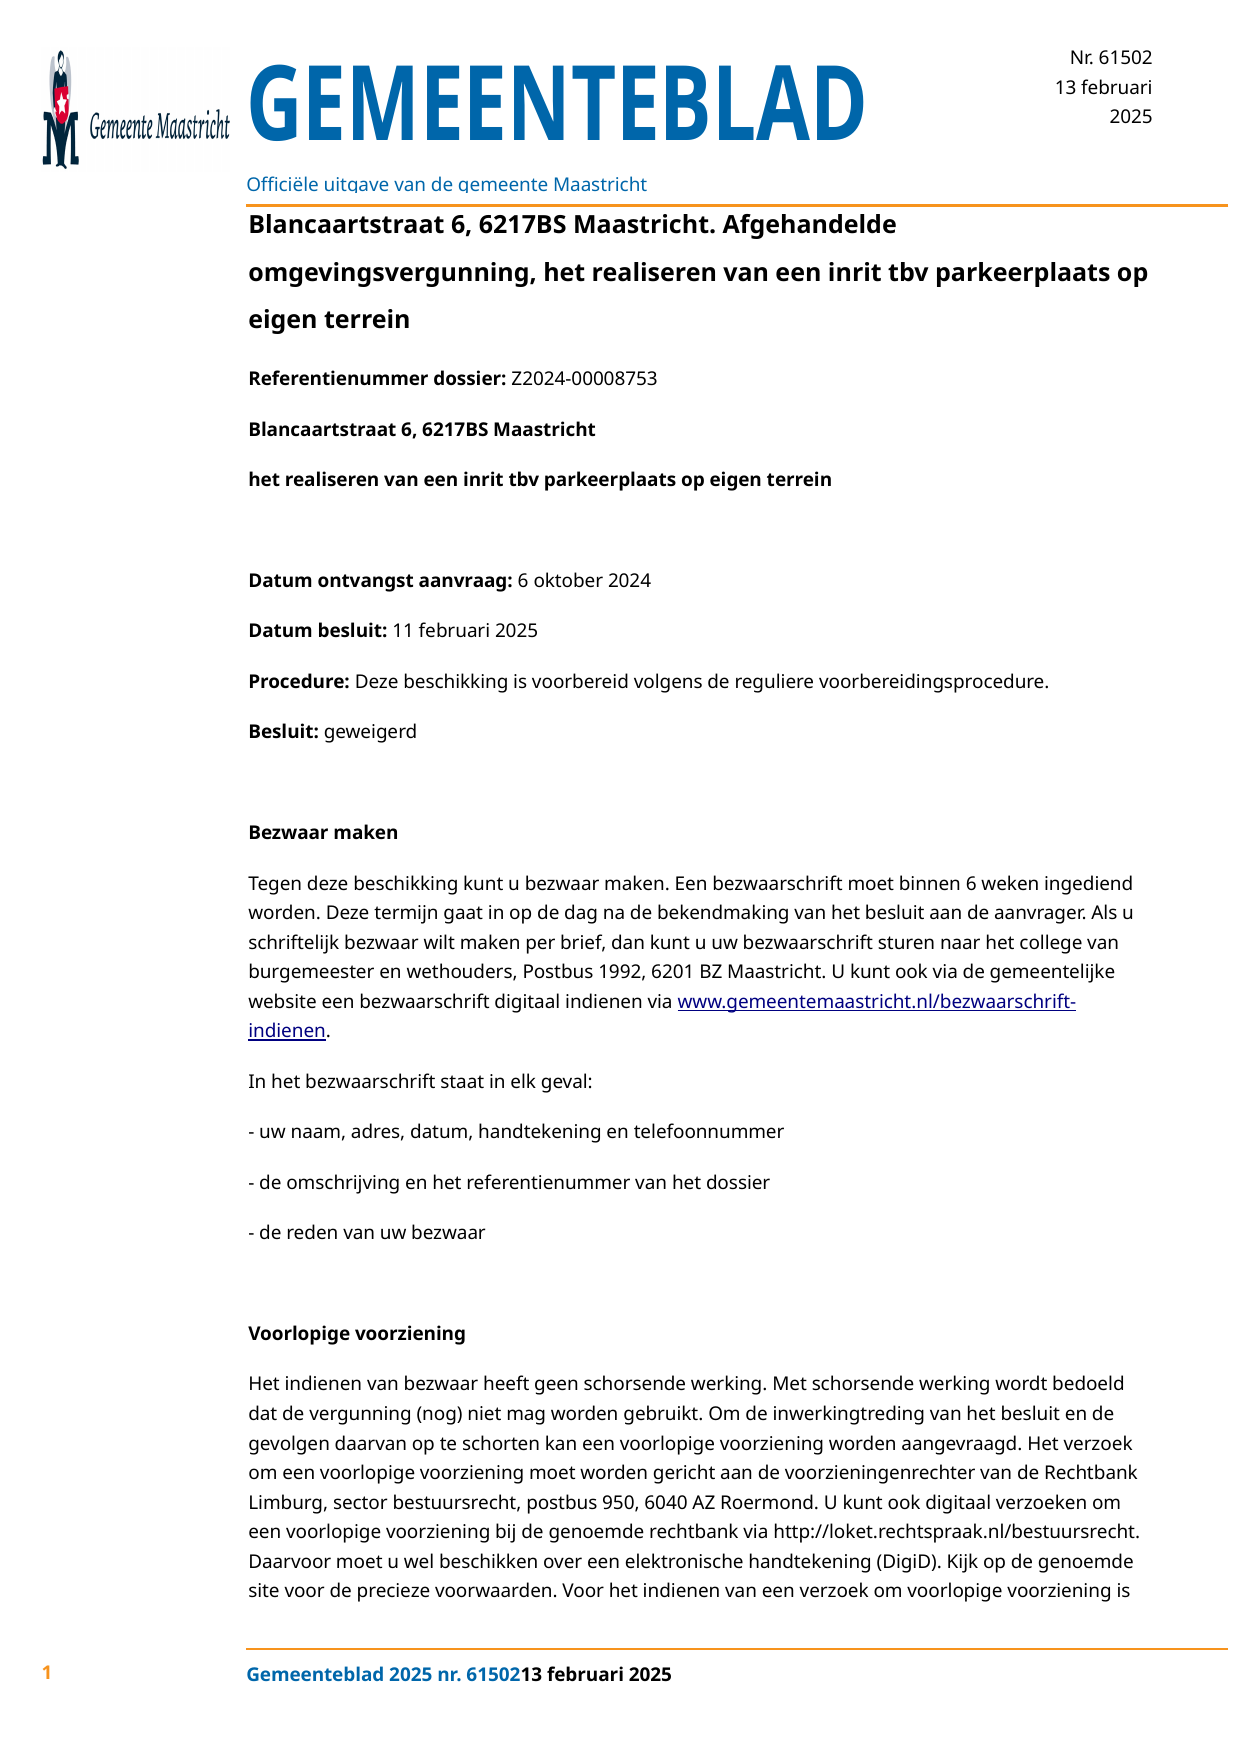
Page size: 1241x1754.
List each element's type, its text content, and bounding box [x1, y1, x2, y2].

text Blancaartstraat 6, 6217BS Maastricht [248, 416, 1152, 442]
text Procedure: Deze beschikking is voorbereid volgens de reguliere voorbereidingsprocedure. [248, 668, 1152, 694]
text - de omschrijving en het referentienummer van het dossier [248, 1169, 1152, 1194]
text Blancaartstraat 6, 6217BS Maastricht. Afgehandelde omgevingsvergunning, het realiseren van een inrit tbv parkeerplaats op eigen terrein [248, 207, 1152, 336]
text Voorlopige voorziening [248, 1320, 1152, 1346]
text Datum ontvangst aanvraag: 6 oktober 2024 [248, 567, 1152, 593]
text Datum besluit: 11 februari 2025 [248, 618, 1152, 643]
text Besluit: geweigerd [248, 718, 1152, 744]
text - uw naam, adres, datum, handtekening en telefoonnummer [248, 1118, 1152, 1144]
text Bezwaar maken [248, 819, 1152, 845]
text - de reden van uw bezwaar [248, 1219, 1152, 1245]
picture [41, 47, 231, 172]
text Tegen deze beschikking kunt u bezwaar maken. Een bezwaarschrift moet binnen 6 weken ingediend worden. Deze termijn gaat in op de dag na de bekendmaking van het besluit aan de aanvrager. Als u schriftelijk bezwaar wilt maken per brief, dan kunt u uw bezwaarschrift sturen naar het college van burgemeester en wethouders, Postbus 1992, 6201 BZ Maastricht. U kunt ook via de gemeentelijke website een bezwaarschrift digitaal indienen via www.gemeentemaastricht.nl/bezwaarschrift-indienen. [248, 870, 1152, 1043]
text In het bezwaarschrift staat in elk geval: [248, 1068, 1152, 1094]
text Het indienen van bezwaar heeft geen schorsende werking. Met schorsende werking wordt bedoeld dat de vergunning (nog) niet mag worden gebruikt. Om de inwerkingtreding van het besluit en de gevolgen daarvan op te schorten kan een voorlopige voorziening worden aangevraagd. Het verzoek om een voorlopige voorziening moet worden gericht aan de voorzieningenrechter van de Rechtbank Limburg, sector bestuursrecht, postbus 950, 6040 AZ Roermond. U kunt ook digitaal verzoeken om een voorlopige voorziening bij de genoemde rechtbank via http://loket.rechtspraak.nl/bestuursrecht. Daarvoor moet u wel beschikken over een elektronische handtekening (DigiD). Kijk op de genoemde site voor de precieze voorwaarden. Voor het indienen van een verzoek om voorlopige voorziening is [248, 1371, 1152, 1603]
text Referentienummer dossier: Z2024-00008753 [248, 366, 1152, 391]
text het realiseren van een inrit tbv parkeerplaats op eigen terrein [248, 466, 1152, 492]
